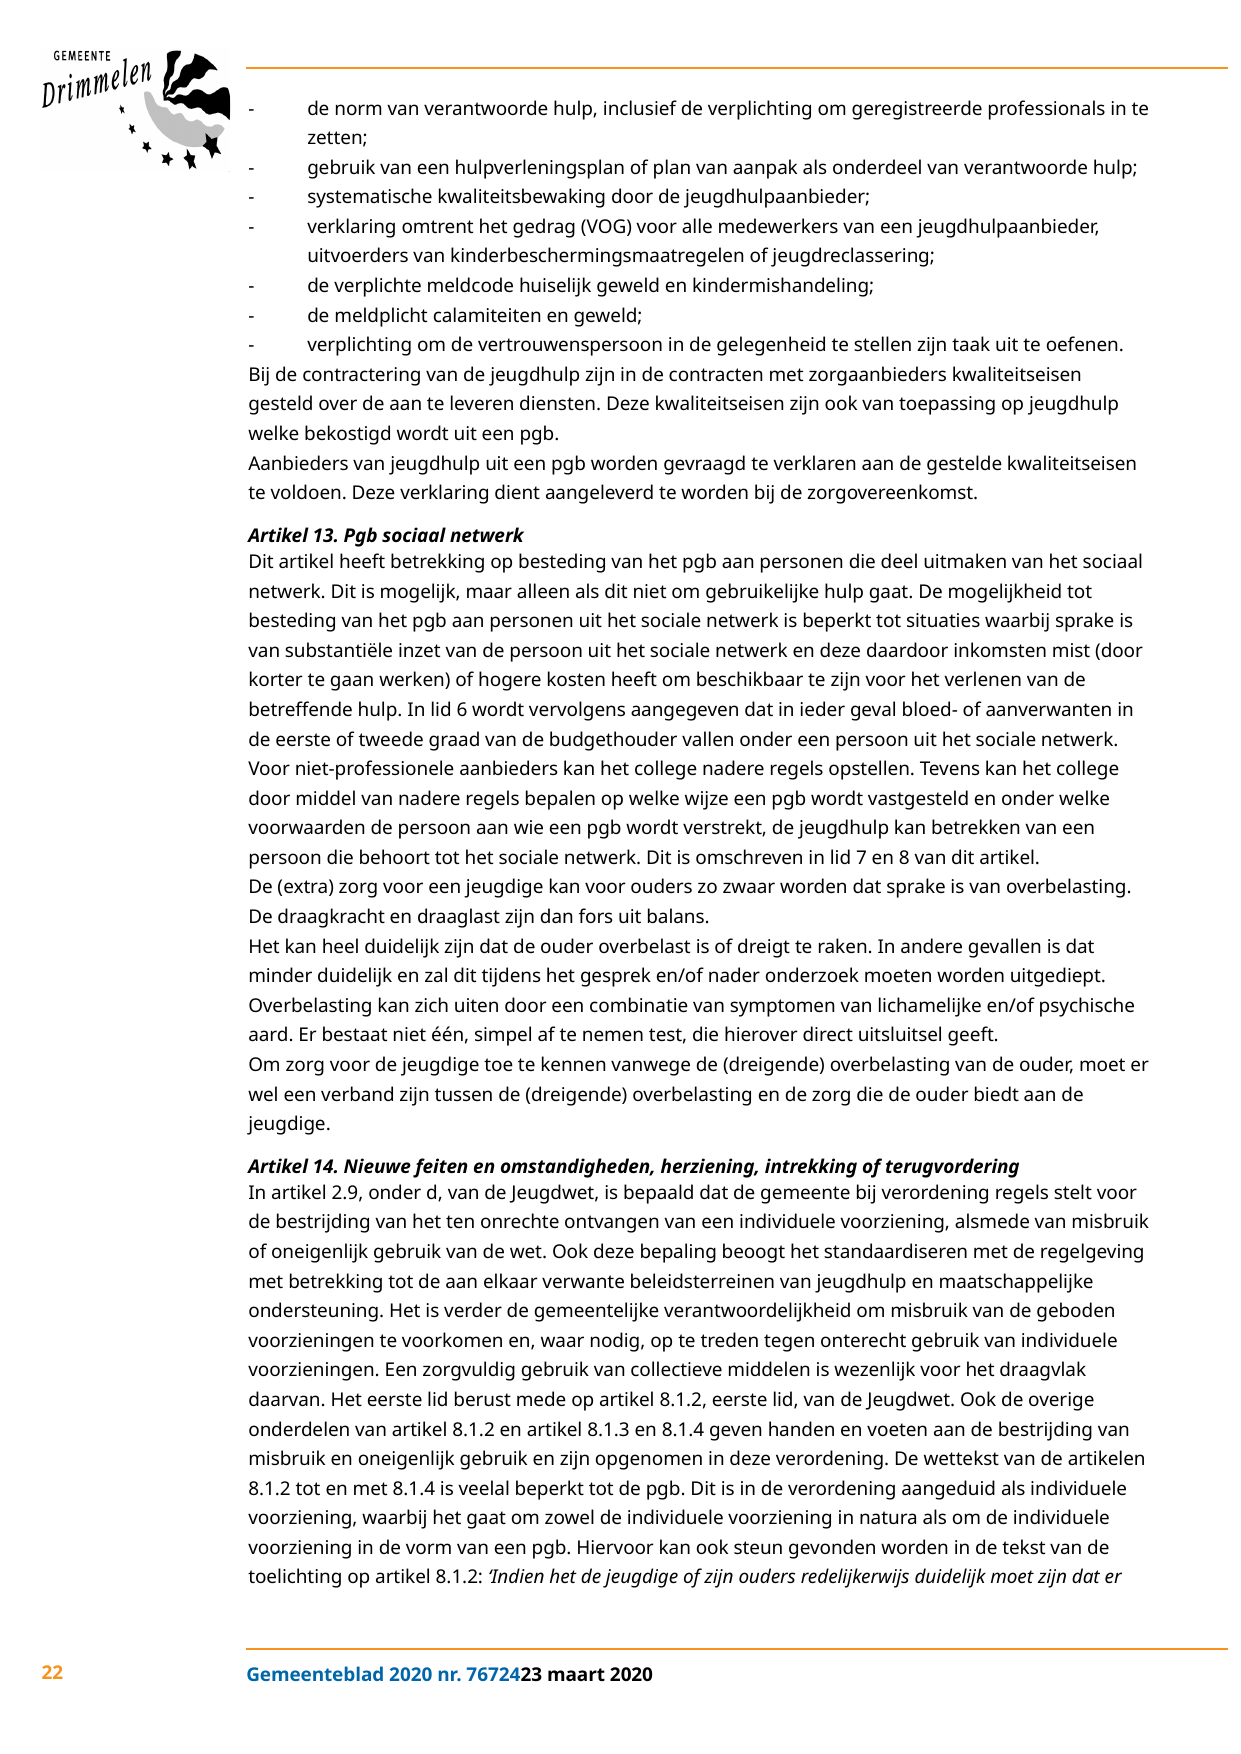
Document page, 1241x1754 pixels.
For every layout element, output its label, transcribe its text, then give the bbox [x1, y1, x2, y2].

list systematische kwaliteitsbewaking door de jeugdhulpaanbieder; [248, 183, 1152, 209]
text Bij de contractering van de jeugdhulp zijn in de contracten met zorgaanbieders kwaliteitseisen gesteld over de aan te leveren diensten. Deze kwaliteitseisen zijn ook van toepassing op jeugdhulp welke bekostigd wordt uit een pgb. [248, 361, 1152, 446]
list de meldplicht calamiteiten en geweld; [248, 302, 1152, 328]
list gebruik van een hulpverleningsplan of plan van aanpak als onderdeel van verantwoorde hulp; [248, 154, 1152, 180]
text Om zorg voor de jeugdige toe te kennen vanwege de (dreigende) overbelasting van de ouder, moet er wel een verband zijn tussen de (dreigende) overbelasting en de zorg die de ouder biedt aan de jeugdige. [248, 1051, 1152, 1136]
list de verplichte meldcode huiselijk geweld en kindermishandeling; [248, 272, 1152, 298]
text Artikel 13. Pgb sociaal netwerk [248, 522, 1152, 548]
picture [41, 47, 231, 172]
text Het kan heel duidelijk zijn dat de ouder overbelast is of dreigt te raken. In andere gevallen is dat minder duidelijk en zal dit tijdens het gesprek en/of nader onderzoek moeten worden uitgediept. Overbelasting kan zich uiten door een combinatie van symptomen van lichamelijke en/of psychische aard. Er bestaat niet één, simpel af te nemen test, die hierover direct uitsluitsel geeft. [248, 933, 1152, 1047]
text De (extra) zorg voor een jeugdige kan voor ouders zo zwaar worden dat sprake is van overbelasting. De draagkracht en draaglast zijn dan fors uit balans. [248, 874, 1152, 929]
text Dit artikel heeft betrekking op besteding van het pgb aan personen die deel uitmaken van het sociaal netwerk. Dit is mogelijk, maar alleen als dit niet om gebruikelijke hulp gaat. De mogelijkheid tot besteding van het pgb aan personen uit het sociale netwerk is beperkt tot situaties waarbij sprake is van substantiële inzet van de persoon uit het sociale netwerk en deze daardoor inkomsten mist (door korter te gaan werken) of hogere kosten heeft om beschikbaar te zijn voor het verlenen van de betreffende hulp. In lid 6 wordt vervolgens aangegeven dat in ieder geval bloed- of aanverwanten in de eerste of tweede graad van de budgethouder vallen onder een persoon uit het sociale netwerk. [248, 548, 1152, 751]
list verplichting om de vertrouwenspersoon in de gelegenheid te stellen zijn taak uit te oefenen. [248, 331, 1152, 357]
text Artikel 14. Nieuwe feiten en omstandigheden, herziening, intrekking of terugvordering [248, 1153, 1152, 1179]
text Voor niet-professionele aanbieders kan het college nadere regels opstellen. Tevens kan het college door middel van nadere regels bepalen op welke wijze een pgb wordt vastgesteld en onder welke voorwaarden de persoon aan wie een pgb wordt verstrekt, de jeugdhulp kan betrekken van een persoon die behoort tot het sociale netwerk. Dit is omschreven in lid 7 en 8 van dit artikel. [248, 755, 1152, 870]
list de norm van verantwoorde hulp, inclusief de verplichting om geregistreerde professionals in te zetten; [248, 95, 1152, 150]
text Aanbieders van jeugdhulp uit een pgb worden gevraagd te verklaren aan de gestelde kwaliteitseisen te voldoen. Deze verklaring dient aangeleverd te worden bij de zorgovereenkomst. [248, 450, 1152, 505]
text In artikel 2.9, onder d, van de Jeugdwet, is bepaald dat de gemeente bij verordening regels stelt voor de bestrijding van het ten onrechte ontvangen van een individuele voorziening, alsmede van misbruik of oneigenlijk gebruik van de wet. Ook deze bepaling beoogt het standaardiseren met de regelgeving met betrekking tot de aan elkaar verwante beleidsterreinen van jeugdhulp en maatschappelijke ondersteuning. Het is verder de gemeentelijke verantwoordelijkheid om misbruik van de geboden voorzieningen te voorkomen en, waar nodig, op te treden tegen onterecht gebruik van individuele voorzieningen. Een zorgvuldig gebruik van collectieve middelen is wezenlijk voor het draagvlak daarvan. Het eerste lid berust mede op artikel 8.1.2, eerste lid, van de Jeugdwet. Ook de overige onderdelen van artikel 8.1.2 en artikel 8.1.3 en 8.1.4 geven handen en voeten aan de bestrijding van misbruik en oneigenlijk gebruik en zijn opgenomen in deze verordening. De wettekst van de artikelen 8.1.2 tot en met 8.1.4 is veelal beperkt tot de pgb. Dit is in de verordening aangeduid als individuele voorziening, waarbij het gaat om zowel de individuele voorziening in natura als om de individuele voorziening in de vorm van een pgb. Hiervoor kan ook steun gevonden worden in de tekst van de toelichting op artikel 8.1.2: ‘Indien het de jeugdige of zijn ouders redelijkerwijs duidelijk moet zijn dat er [248, 1179, 1152, 1589]
list verklaring omtrent het gedrag (VOG) voor alle medewerkers van een jeugdhulpaanbieder, uitvoerders van kinderbeschermingsmaatregelen of jeugdreclassering; [248, 213, 1152, 268]
